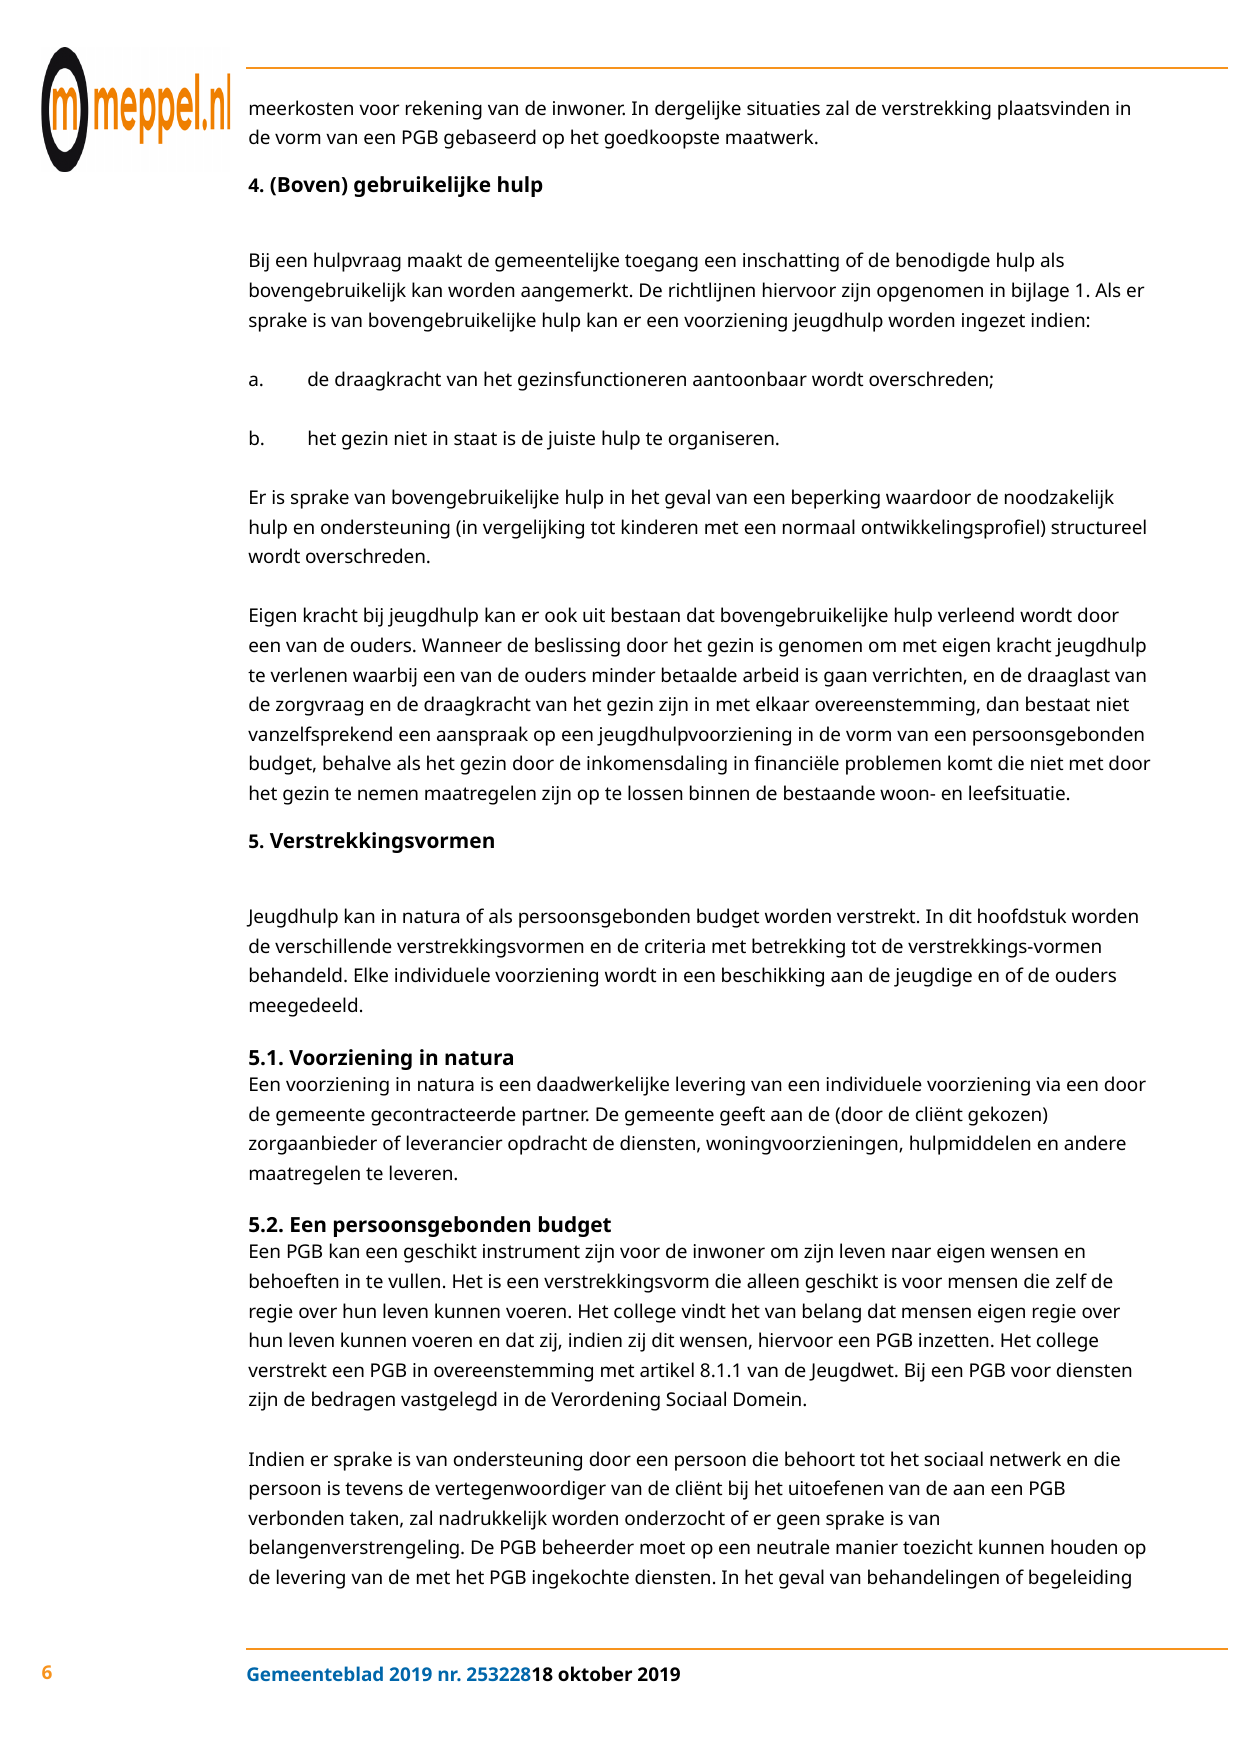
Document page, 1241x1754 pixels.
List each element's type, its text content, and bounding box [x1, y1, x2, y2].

text 5. Verstrekkingsvormen [248, 826, 1152, 854]
list het gezin niet in staat is de juiste hulp te organiseren. [248, 425, 1152, 451]
text Een voorziening in natura is een daadwerkelijke levering van een individuele voorziening via een door de gemeente gecontracteerde partner. De gemeente geeft aan de (door de cliënt gekozen) zorgaanbieder of leverancier opdracht de diensten, woningvoorzieningen, hulpmiddelen en andere maatregelen te leveren. [248, 1071, 1152, 1186]
text 5.2. Een persoonsgebonden budget [248, 1210, 1152, 1239]
text Er is sprake van bovengebruikelijke hulp in het geval van een beperking waardoor de noodzakelijk hulp en ondersteuning (in vergelijking tot kinderen met een normaal ontwikkelingsprofiel) structureel wordt overschreden. [248, 484, 1152, 569]
text Indien er sprake is van ondersteuning door een persoon die behoort tot het sociaal netwerk en die persoon is tevens de vertegenwoordiger van de cliënt bij het uitoefenen van de aan een PGB verbonden taken, zal nadrukkelijk worden onderzocht of er geen sprake is van belangenverstrengeling. De PGB beheerder moet op een neutrale manier toezicht kunnen houden op de levering van de met het PGB ingekochte diensten. In het geval van behandelingen of begeleiding [248, 1446, 1152, 1590]
text meerkosten voor rekening van de inwoner. In dergelijke situaties zal de verstrekking plaatsvinden in de vorm van een PGB gebaseerd op het goedkoopste maatwerk. [248, 95, 1152, 150]
text Jeugdhulp kan in natura of als persoonsgebonden budget worden verstrekt. In dit hoofdstuk worden de verschillende verstrekkingsvormen en de criteria met betrekking tot de verstrekkings-vormen behandeld. Elke individuele voorziening wordt in een beschikking aan de jeugdige en of de ouders meegedeeld. [248, 903, 1152, 1018]
text Bij een hulpvraag maakt de gemeentelijke toegang een inschatting of de benodigde hulp als bovengebruikelijk kan worden aangemerkt. De richtlijnen hiervoor zijn opgenomen in bijlage 1. Als er sprake is van bovengebruikelijke hulp kan er een voorziening jeugdhulp worden ingezet indien: [248, 248, 1152, 333]
text 5.1. Voorziening in natura [248, 1043, 1152, 1071]
picture [41, 47, 231, 172]
list de draagkracht van het gezinsfunctioneren aantoonbaar wordt overschreden; [248, 366, 1152, 392]
text Eigen kracht bij jeugdhulp kan er ook uit bestaan dat bovengebruikelijke hulp verleend wordt door een van de ouders. Wanneer de beslissing door het gezin is genomen om met eigen kracht jeugdhulp te verlenen waarbij een van de ouders minder betaalde arbeid is gaan verrichten, en de draaglast van de zorgvraag en de draagkracht van het gezin zijn in met elkaar overeenstemming, dan bestaat niet vanzelfsprekend een aanspraak op een jeugdhulpvoorziening in de vorm van een persoonsgebonden budget, behalve als het gezin door de inkomensdaling in financiële problemen komt die niet met door het gezin te nemen maatregelen zijn op te lossen binnen de bestaande woon- en leefsituatie. [248, 603, 1152, 806]
text Een PGB kan een geschikt instrument zijn voor de inwoner om zijn leven naar eigen wensen en behoeften in te vullen. Het is een verstrekkingsvorm die alleen geschikt is voor mensen die zelf de regie over hun leven kunnen voeren. Het college vindt het van belang dat mensen eigen regie over hun leven kunnen voeren en dat zij, indien zij dit wensen, hiervoor een PGB inzetten. Het college verstrekt een PGB in overeenstemming met artikel 8.1.1 van de Jeugdwet. Bij een PGB voor diensten zijn de bedragen vastgelegd in de Verordening Sociaal Domein. [248, 1239, 1152, 1412]
text 4. (Boven) gebruikelijke hulp [248, 170, 1152, 198]
